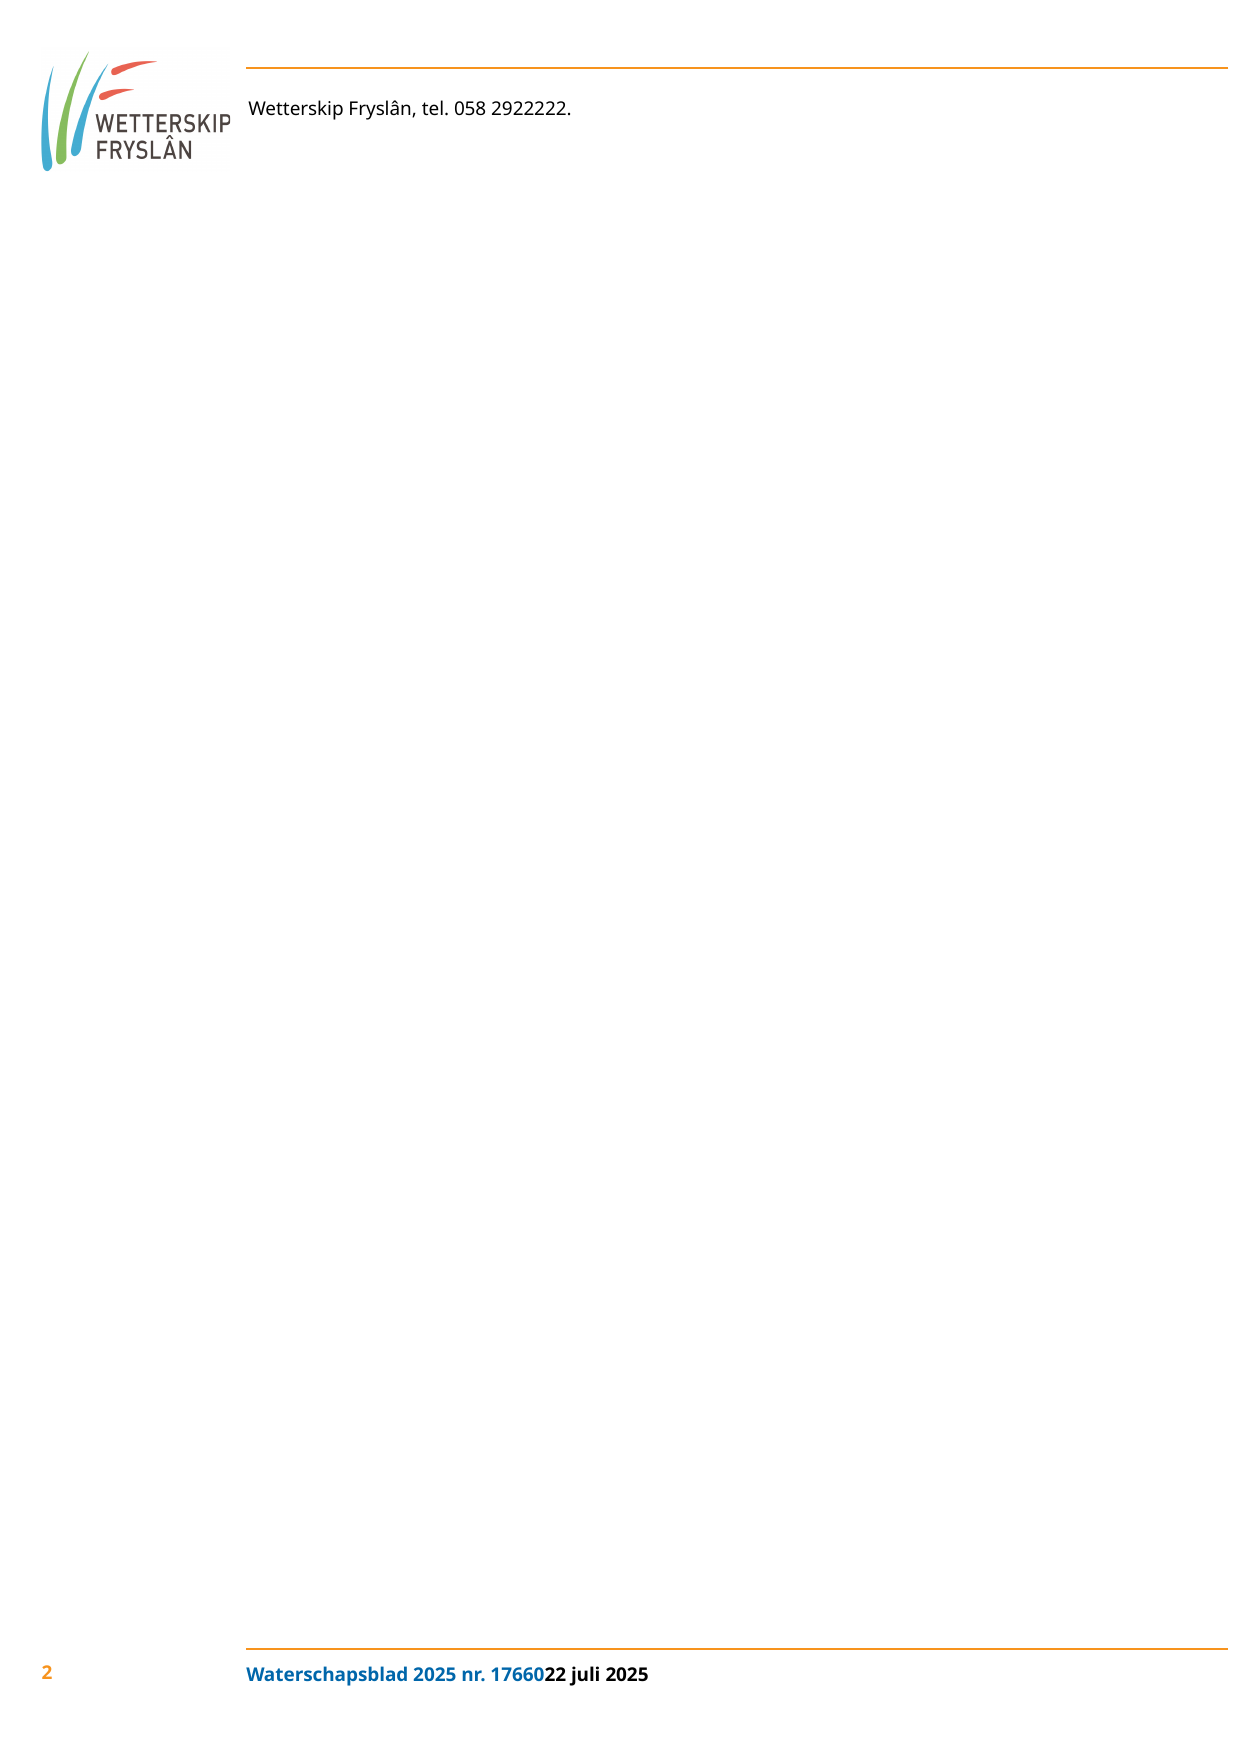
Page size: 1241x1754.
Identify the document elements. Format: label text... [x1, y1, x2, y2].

text Wetterskip Fryslân, tel. 058 2922222. [248, 95, 1152, 121]
picture [41, 47, 231, 172]
